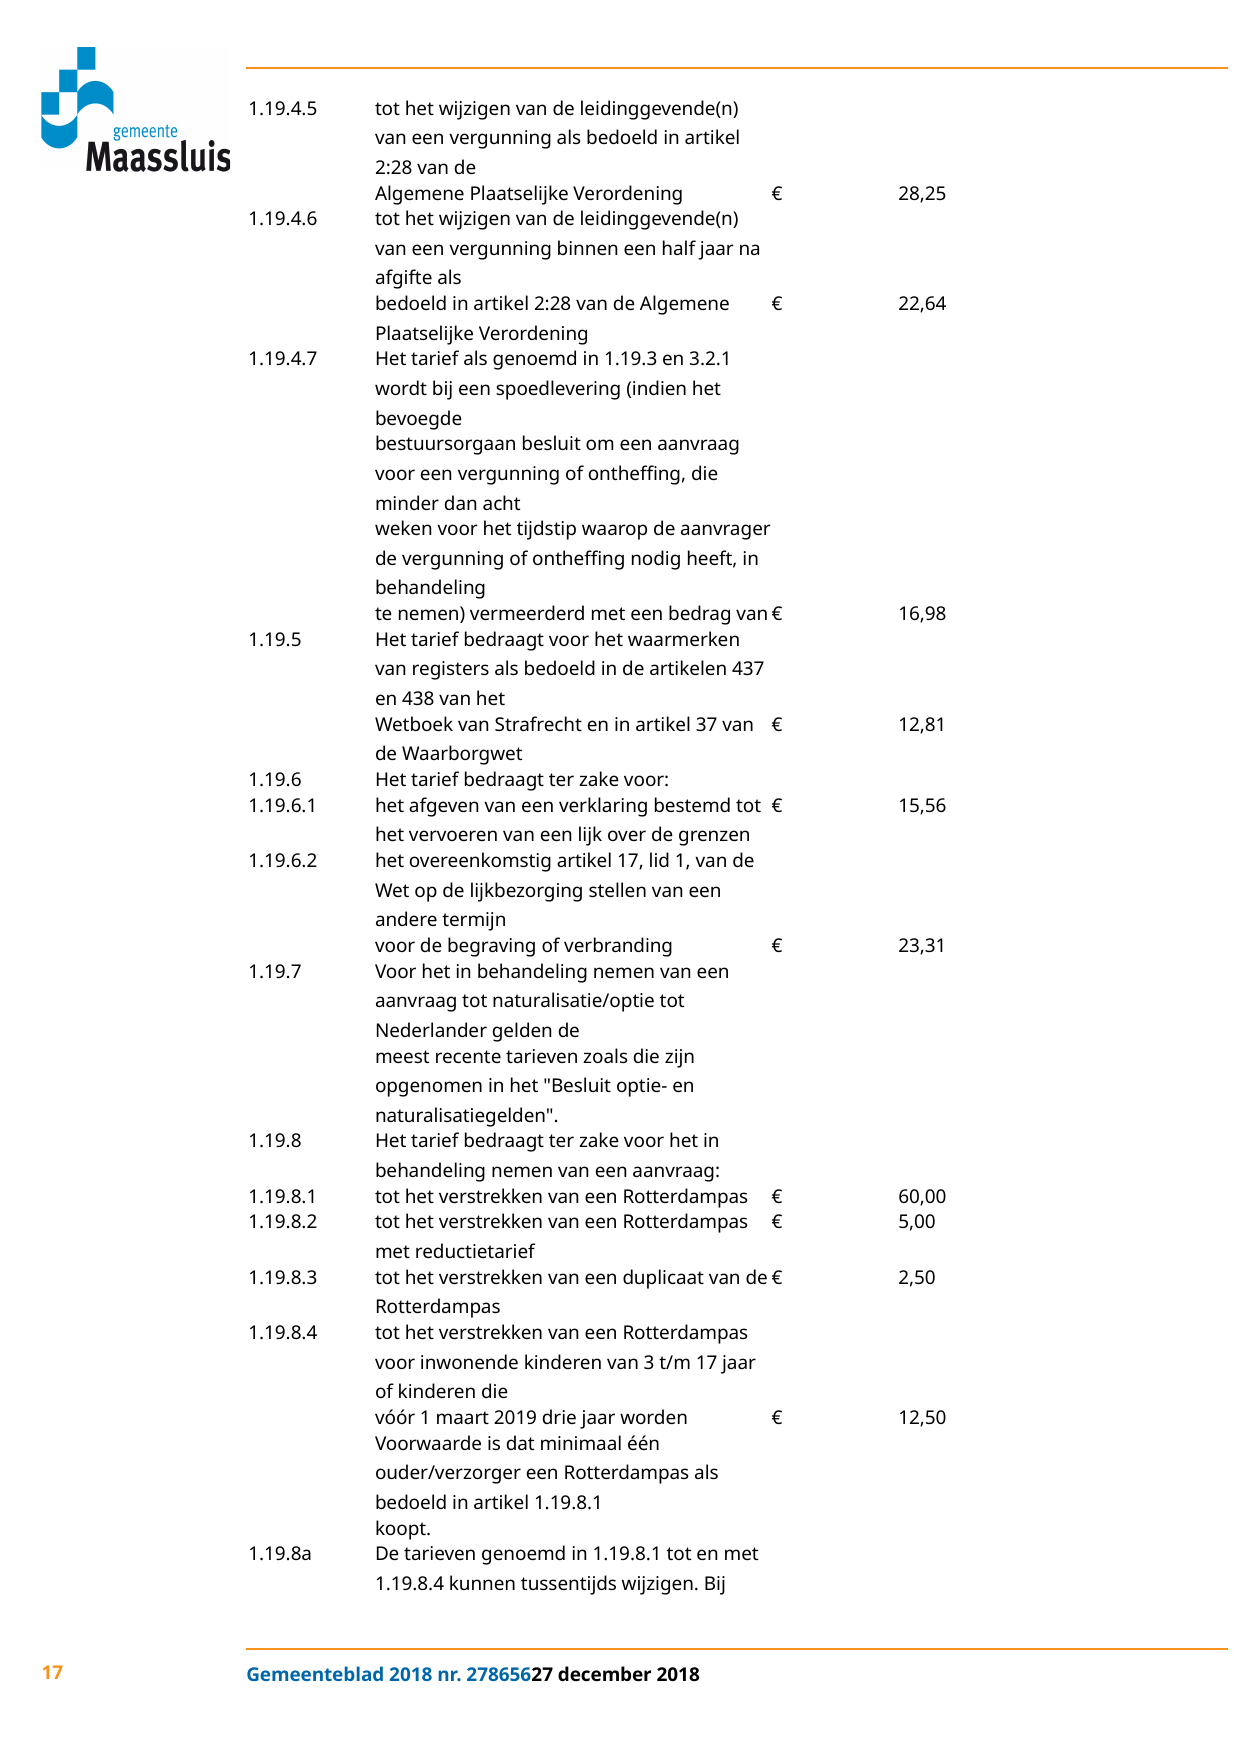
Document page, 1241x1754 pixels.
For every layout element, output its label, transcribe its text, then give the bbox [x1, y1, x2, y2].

table_cell 2,50 [898, 1264, 1025, 1319]
table_cell 12,50 [898, 1404, 1025, 1430]
table_cell [1025, 711, 1152, 766]
table_cell De tarieven genoemd in 1.19.8.1 tot en met 1.19.8.4 kunnen tussentijds wijzigen. Bij [375, 1541, 771, 1596]
table_cell [248, 600, 375, 626]
table_cell [771, 1128, 898, 1183]
table_cell [1025, 1515, 1152, 1541]
table_cell [771, 431, 898, 515]
table_cell Het tarief bedraagt ter zake voor het in behandeling nemen van een aanvraag: [375, 1128, 771, 1183]
table_cell 1.19.8a [248, 1541, 375, 1596]
table_cell [248, 1043, 375, 1128]
table_cell [898, 1043, 1025, 1128]
table_cell het overeenkomstig artikel 17, lid 1, van de Wet op de lijkbezorging stellen van een andere termijn [375, 847, 771, 932]
table_cell [898, 1515, 1025, 1541]
table_cell [1025, 932, 1152, 958]
table_cell [248, 290, 375, 346]
table_cell Voor het in behandeling nemen van een aanvraag tot naturalisatie/optie tot Nederlander gelden de [375, 958, 771, 1043]
table_cell [1025, 290, 1152, 346]
table_cell [1025, 1404, 1152, 1430]
table_cell tot het verstrekken van een Rotterdampas met reductietarief [375, 1209, 771, 1264]
table_cell [1025, 180, 1152, 205]
table_cell [248, 1515, 375, 1541]
table_cell [898, 1128, 1025, 1183]
table_cell [898, 205, 1025, 290]
table_cell 15,56 [898, 792, 1025, 847]
table_cell [1025, 847, 1152, 932]
table_cell [771, 1319, 898, 1404]
table_cell Het tarief bedraagt voor het waarmerken van registers als bedoeld in de artikelen 437 en 438 van het [375, 626, 771, 711]
table_cell [771, 1043, 898, 1128]
table_cell € [771, 600, 898, 626]
table_cell [771, 1430, 898, 1515]
table_cell vóór 1 maart 2019 drie jaar worden [375, 1404, 771, 1430]
table_cell 60,00 [898, 1183, 1025, 1209]
table_cell 1.19.6 [248, 766, 375, 792]
table_cell € [771, 711, 898, 766]
table_cell [771, 626, 898, 711]
table_cell meest recente tarieven zoals die zijn opgenomen in het "Besluit optie- en naturalisatiegelden". [375, 1043, 771, 1128]
table_cell 28,25 [898, 180, 1025, 205]
table_cell € [771, 1264, 898, 1319]
table_cell [1025, 1043, 1152, 1128]
table_cell [898, 1319, 1025, 1404]
table_cell € [771, 1183, 898, 1209]
table_cell tot het verstrekken van een Rotterdampas voor inwonende kinderen van 3 t/m 17 jaar of kinderen die [375, 1319, 771, 1404]
table_cell tot het verstrekken van een duplicaat van de Rotterdampas [375, 1264, 771, 1319]
table_cell 1.19.8 [248, 1128, 375, 1183]
table_cell Wetboek van Strafrecht en in artikel 37 van de Waarborgwet [375, 711, 771, 766]
table_cell [1025, 1209, 1152, 1264]
table_cell [898, 346, 1025, 431]
table_cell Het tarief als genoemd in 1.19.3 en 3.2.1 wordt bij een spoedlevering (indien het bevoegde [375, 346, 771, 431]
table_cell [1025, 792, 1152, 847]
table_cell [1025, 1183, 1152, 1209]
table_cell [248, 1430, 375, 1515]
table_cell [1025, 95, 1152, 180]
table_cell € [771, 932, 898, 958]
table_cell [1025, 600, 1152, 626]
table_cell 1.19.8.3 [248, 1264, 375, 1319]
table_cell € [771, 180, 898, 205]
table_cell 1.19.4.7 [248, 346, 375, 431]
table_cell [248, 932, 375, 958]
table_cell [1025, 205, 1152, 290]
table_cell het afgeven van een verklaring bestemd tot het vervoeren van een lijk over de grenzen [375, 792, 771, 847]
table_cell 23,31 [898, 932, 1025, 958]
table_cell [771, 95, 898, 180]
table_cell [1025, 346, 1152, 431]
table_cell [248, 180, 375, 205]
table_cell Algemene Plaatselijke Verordening [375, 180, 771, 205]
table_cell weken voor het tijdstip waarop de aanvrager de vergunning of ontheffing nodig heeft, in behandeling [375, 515, 771, 600]
table_cell 1.19.8.4 [248, 1319, 375, 1404]
table_cell Het tarief bedraagt ter zake voor: [375, 766, 771, 792]
table_cell tot het wijzigen van de leidinggevende(n) van een vergunning binnen een half jaar na afgifte als [375, 205, 771, 290]
table_cell bestuursorgaan besluit om een aanvraag voor een vergunning of ontheffing, die minder dan acht [375, 431, 771, 515]
table_cell € [771, 792, 898, 847]
table_cell [1025, 1319, 1152, 1404]
table_cell € [771, 1404, 898, 1430]
table_cell [248, 515, 375, 600]
table_cell [771, 515, 898, 600]
table_cell [898, 1541, 1025, 1596]
table_cell [771, 205, 898, 290]
table_cell [898, 847, 1025, 932]
table_cell te nemen) vermeerderd met een bedrag van [375, 600, 771, 626]
table_cell [1025, 1128, 1152, 1183]
table_cell tot het verstrekken van een Rotterdampas [375, 1183, 771, 1209]
table_cell [898, 431, 1025, 515]
table_cell koopt. [375, 1515, 771, 1541]
table_cell [1025, 431, 1152, 515]
picture [41, 47, 231, 172]
table_cell [1025, 1430, 1152, 1515]
table_cell [771, 346, 898, 431]
table_cell [771, 958, 898, 1043]
table_cell [1025, 766, 1152, 792]
table_cell tot het wijzigen van de leidinggevende(n) van een vergunning als bedoeld in artikel 2:28 van de [375, 95, 771, 180]
table_cell [248, 1404, 375, 1430]
table_cell bedoeld in artikel 2:28 van de Algemene Plaatselijke Verordening [375, 290, 771, 346]
table_cell [771, 1541, 898, 1596]
table_cell [1025, 1264, 1152, 1319]
table_cell [1025, 515, 1152, 600]
table_cell [248, 711, 375, 766]
table_cell € [771, 290, 898, 346]
table_cell [771, 766, 898, 792]
table_cell [771, 847, 898, 932]
table_cell [1025, 626, 1152, 711]
table_cell [771, 1515, 898, 1541]
table_cell [898, 1430, 1025, 1515]
table_cell voor de begraving of verbranding [375, 932, 771, 958]
table_cell [248, 431, 375, 515]
picture [41, 47, 77, 92]
table_cell 5,00 [898, 1209, 1025, 1264]
table_cell 1.19.5 [248, 626, 375, 711]
table_cell 1.19.4.5 [248, 95, 375, 180]
table_cell 1.19.6.2 [248, 847, 375, 932]
table_cell 1.19.7 [248, 958, 375, 1043]
table_cell € [771, 1209, 898, 1264]
table_cell 1.19.8.2 [248, 1209, 375, 1264]
table_cell [898, 515, 1025, 600]
table_cell 1.19.8.1 [248, 1183, 375, 1209]
table_cell [1025, 958, 1152, 1043]
table_cell Voorwaarde is dat minimaal één ouder/verzorger een Rotterdampas als bedoeld in artikel 1.19.8.1 [375, 1430, 771, 1515]
table_cell 12,81 [898, 711, 1025, 766]
table_cell 1.19.4.6 [248, 205, 375, 290]
table_cell [1025, 1541, 1152, 1596]
table_cell 16,98 [898, 600, 1025, 626]
table_cell [898, 958, 1025, 1043]
table_cell [898, 766, 1025, 792]
table_cell 22,64 [898, 290, 1025, 346]
table_cell 1.19.6.1 [248, 792, 375, 847]
table_cell [898, 95, 1025, 180]
table_cell [898, 626, 1025, 711]
